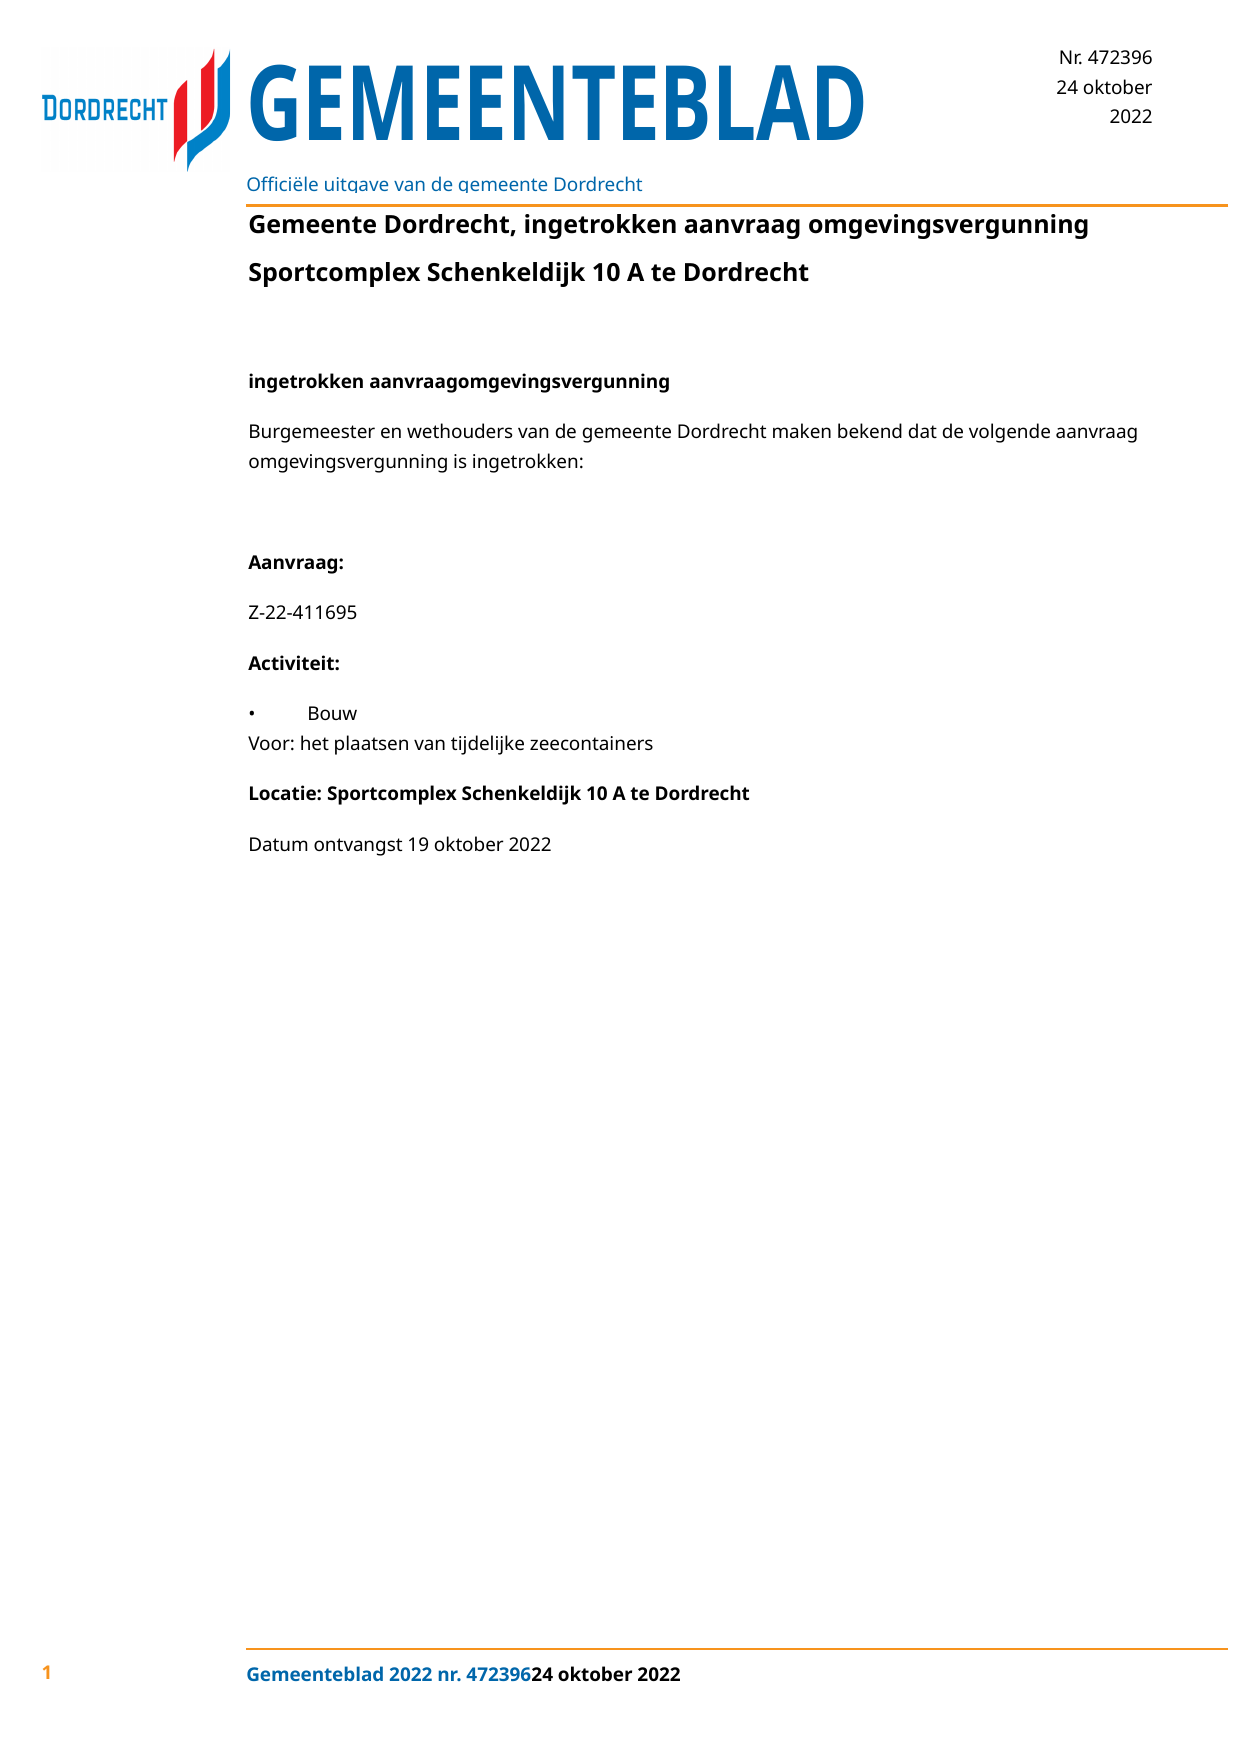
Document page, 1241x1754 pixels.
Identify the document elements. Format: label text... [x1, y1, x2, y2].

text Datum ontvangst 19 oktober 2022 [248, 831, 1152, 857]
text Burgemeester en wethouders van de gemeente Dordrecht maken bekend dat de volgende aanvraag omgevingsvergunning is ingetrokken: [248, 419, 1152, 474]
text Aanvraag: [248, 549, 1152, 575]
text Voor: het plaatsen van tijdelijke zeecontainers [248, 730, 1152, 756]
picture [41, 47, 231, 172]
text Activiteit: [248, 650, 1152, 676]
text Locatie: Sportcomplex Schenkeldijk 10 A te Dordrecht [248, 780, 1152, 806]
text ingetrokken aanvraagomgevingsvergunning [248, 368, 1152, 394]
text Z-22-411695 [248, 599, 1152, 625]
text Gemeente Dordrecht, ingetrokken aanvraag omgevingsvergunning Sportcomplex Schenkeldijk 10 A te Dordrecht [248, 207, 1152, 288]
list Bouw [248, 700, 1152, 726]
